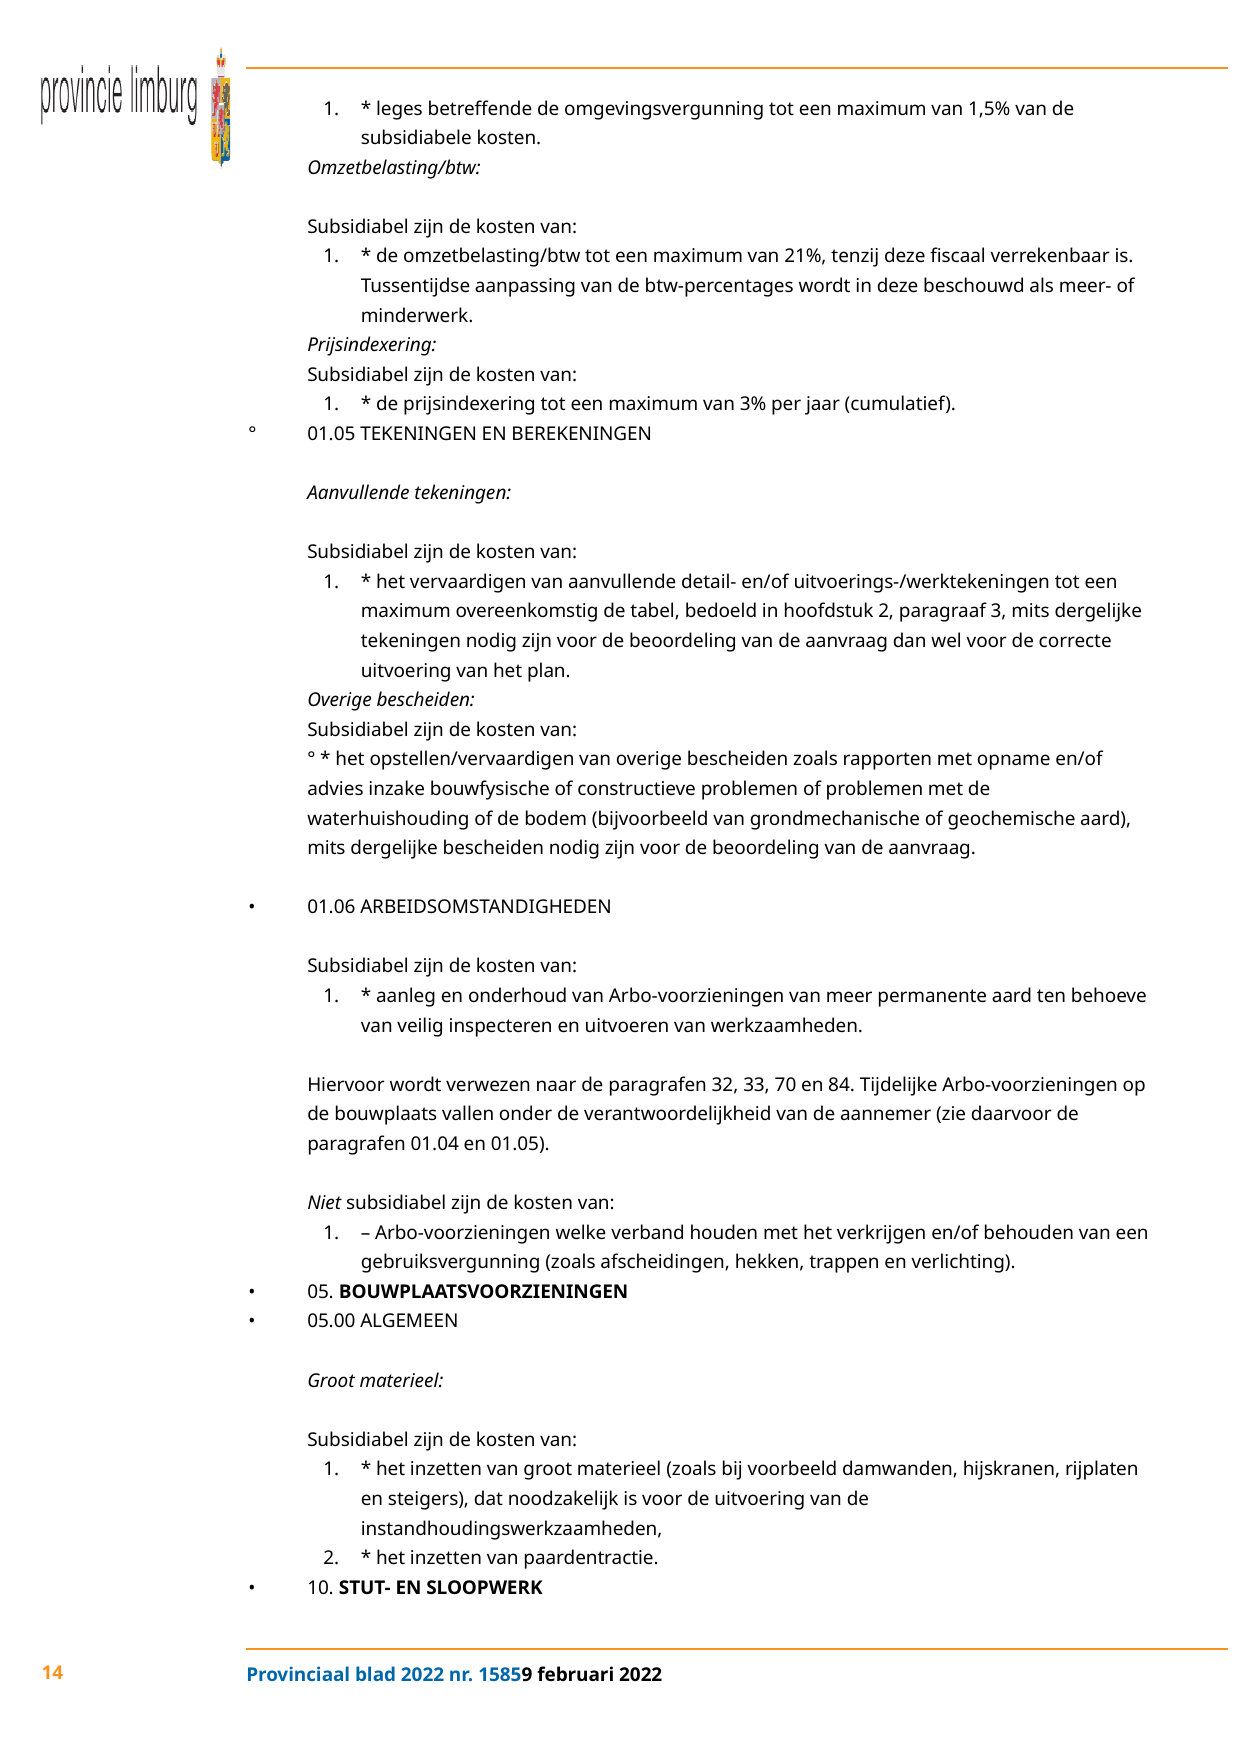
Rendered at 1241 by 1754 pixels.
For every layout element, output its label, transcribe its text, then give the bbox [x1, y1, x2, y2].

list Subsidiabel zijn de kosten van: [248, 953, 1152, 978]
list Subsidiabel zijn de kosten van: [248, 213, 1152, 239]
list 05.00 ALGEMEEN [248, 1308, 1152, 1333]
list ° * het opstellen/vervaardigen van overige bescheiden zoals rapporten met opname en/of advies inzake bouwfysische of constructieve problemen of problemen met de waterhuishouding of de bodem (bijvoorbeeld van grondmechanische of geochemische aard), mits dergelijke bescheiden nodig zijn voor de beoordeling van de aanvraag. [248, 746, 1152, 860]
list * de prijsindexering tot een maximum van 3% per jaar (cumulatief). [323, 391, 1152, 416]
list Aanvullende tekeningen: [248, 479, 1152, 505]
list 10. STUT- EN SLOOPWERK [248, 1574, 1152, 1600]
list Subsidiabel zijn de kosten van: [248, 361, 1152, 387]
list Hiervoor wordt verwezen naar de paragrafen 32, 33, 70 en 84. Tijdelijke Arbo-voorzieningen op de bouwplaats vallen onder de verantwoordelijkheid van de aannemer (zie daarvoor de paragrafen 01.04 en 01.05). [248, 1071, 1152, 1156]
list * de omzetbelasting/btw tot een maximum van 21%, tenzij deze fiscaal verrekenbaar is. Tussentijdse aanpassing van de btw-percentages wordt in deze beschouwd als meer- of minderwerk. [323, 243, 1152, 328]
list Groot materieel: [248, 1367, 1152, 1393]
list Subsidiabel zijn de kosten van: [248, 716, 1152, 742]
list * het inzetten van paardentractie. [323, 1544, 1152, 1570]
list Prijsindexering: [248, 331, 1152, 357]
list Omzetbelasting/btw: [248, 154, 1152, 180]
list 01.06 ARBEIDSOMSTANDIGHEDEN [248, 893, 1152, 919]
list * het vervaardigen van aanvullende detail- en/of uitvoerings-/werktekeningen tot een maximum overeenkomstig de tabel, bedoeld in hoofdstuk 2, paragraaf 3, mits dergelijke tekeningen nodig zijn voor de beoordeling van de aanvraag dan wel voor de correcte uitvoering van het plan. [323, 568, 1152, 683]
list * leges betreffende de omgevingsvergunning tot een maximum van 1,5% van de subsidiabele kosten. [323, 95, 1152, 150]
list 05. BOUWPLAATSVOORZIENINGEN [248, 1278, 1152, 1304]
list Niet subsidiabel zijn de kosten van: [248, 1189, 1152, 1215]
list * aanleg en onderhoud van Arbo-voorzieningen van meer permanente aard ten behoeve van veilig inspecteren en uitvoeren van werkzaamheden. [323, 982, 1152, 1038]
list Subsidiabel zijn de kosten van: [248, 538, 1152, 564]
list – Arbo-voorzieningen welke verband houden met het verkrijgen en/of behouden van een gebruiksvergunning (zoals afscheidingen, hekken, trappen en verlichting). [323, 1219, 1152, 1274]
picture [41, 47, 231, 172]
list Overige bescheiden: [248, 686, 1152, 712]
list 01.05 TEKENINGEN EN BEREKENINGEN [248, 420, 1152, 446]
list * het inzetten van groot materieel (zoals bij voorbeeld damwanden, hijskranen, rijplaten en steigers), dat noodzakelijk is voor de uitvoering van de instandhoudingswerkzaamheden, [323, 1456, 1152, 1541]
list Subsidiabel zijn de kosten van: [248, 1426, 1152, 1452]
